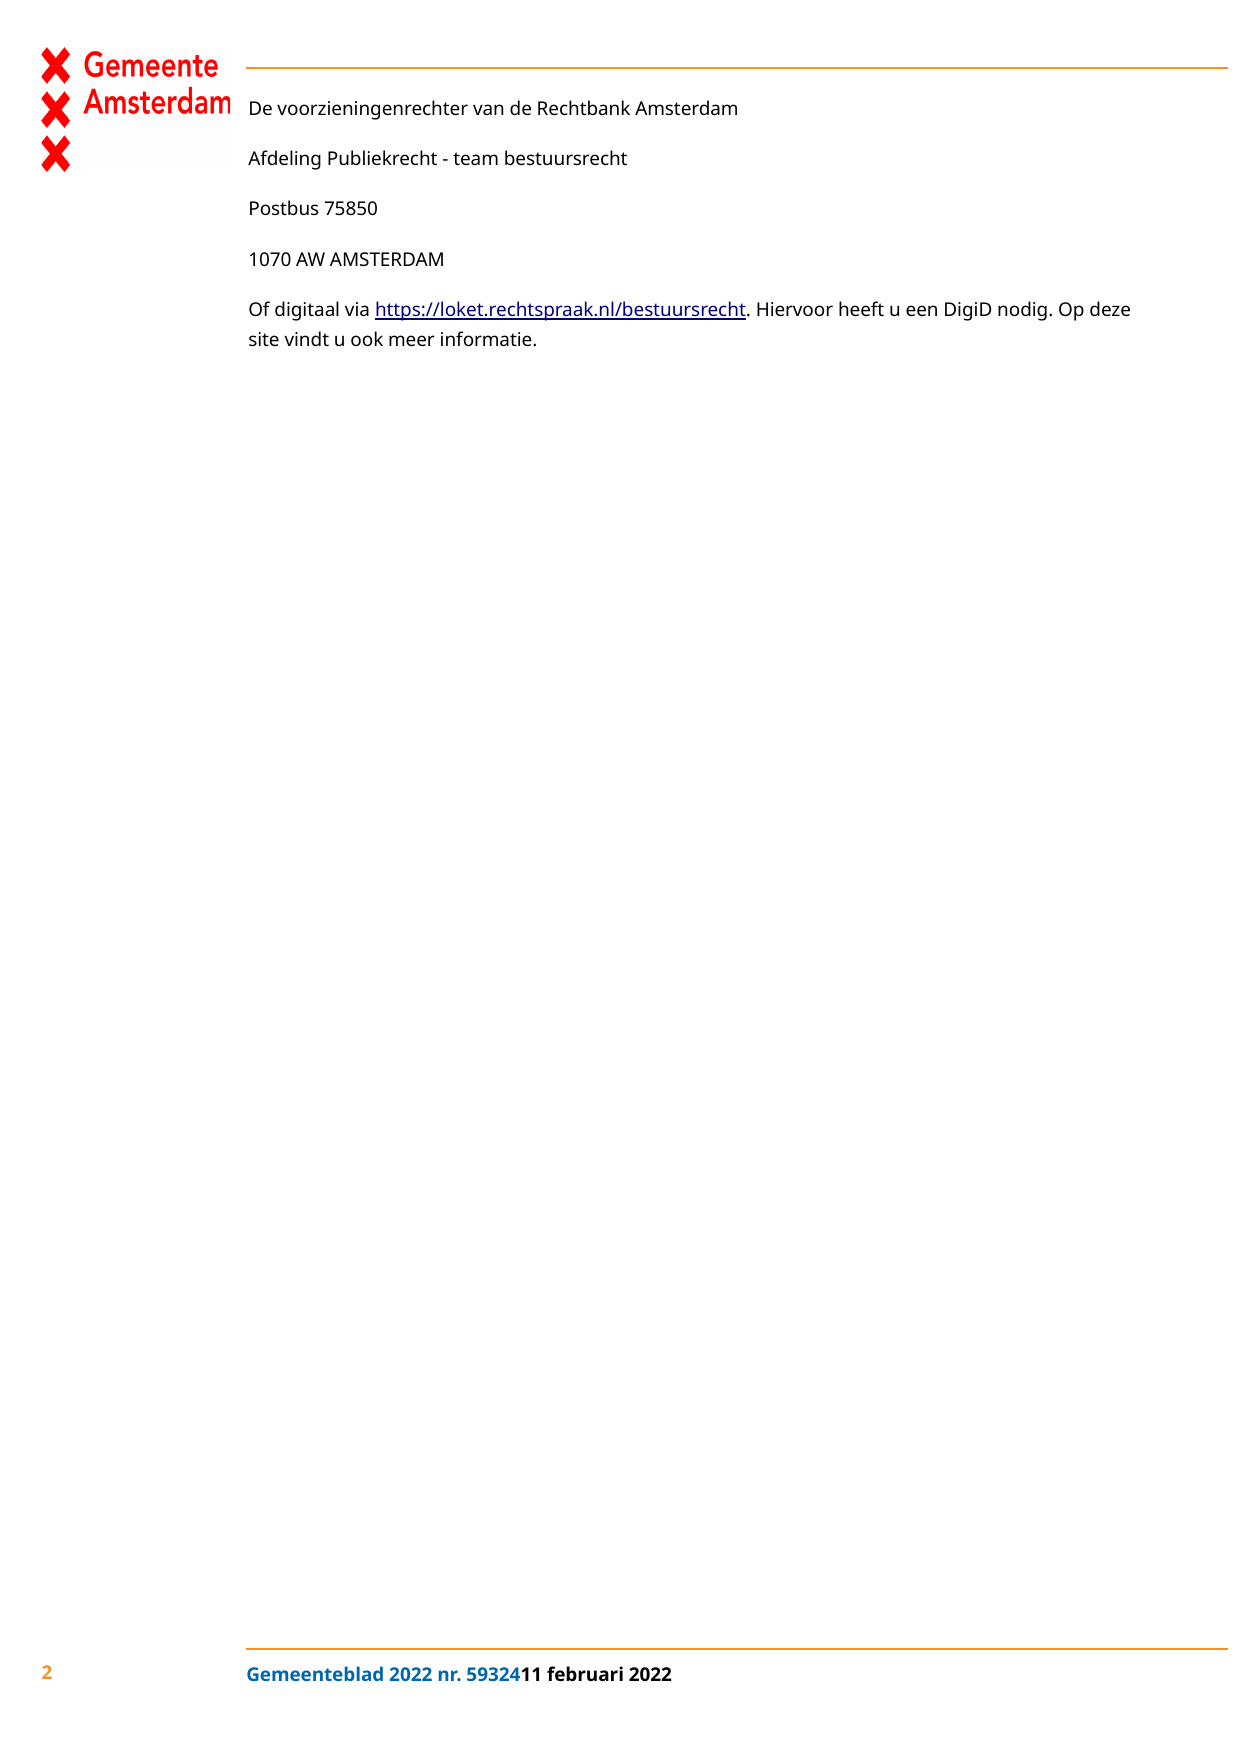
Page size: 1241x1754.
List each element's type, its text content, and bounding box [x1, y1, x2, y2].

picture [41, 47, 231, 172]
text 1070 AW AMSTERDAM [248, 246, 1152, 272]
text De voorzieningenrechter van de Rechtbank Amsterdam [248, 95, 1152, 121]
text Of digitaal via https://loket.rechtspraak.nl/bestuursrecht. Hiervoor heeft u een DigiD nodig. Op deze site vindt u ook meer informatie. [248, 296, 1152, 352]
text Postbus 75850 [248, 196, 1152, 221]
text Afdeling Publiekrecht - team bestuursrecht [248, 145, 1152, 171]
